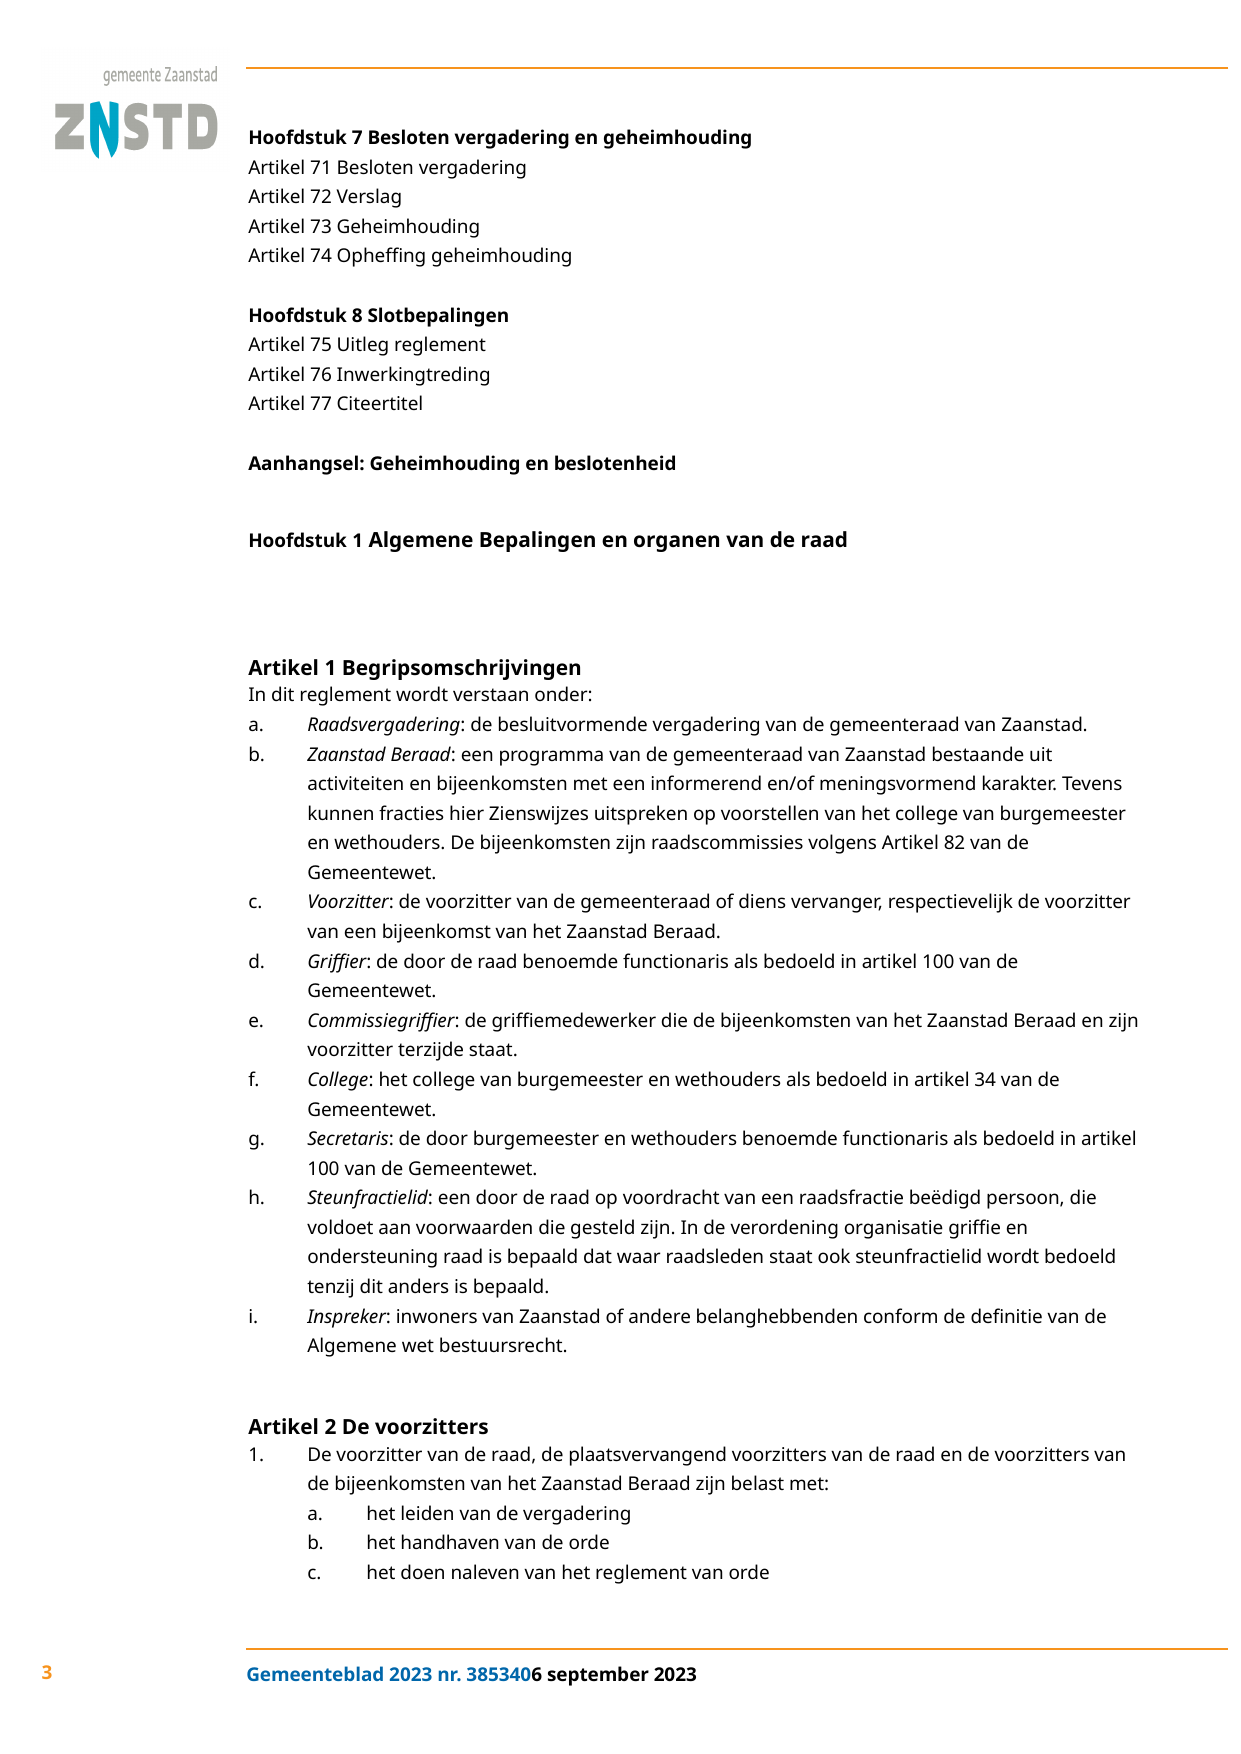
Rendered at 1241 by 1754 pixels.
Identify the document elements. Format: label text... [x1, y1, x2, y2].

list Commissiegriffier: de griffiemedewerker die de bijeenkomsten van het Zaanstad Beraad en zijn voorzitter terzijde staat. [248, 1007, 1152, 1062]
text Artikel 73 Geheimhouding [248, 213, 1152, 239]
list Zaanstad Beraad: een programma van de gemeenteraad van Zaanstad bestaande uit activiteiten en bijeenkomsten met een informerend en/of meningsvormend karakter. Tevens kunnen fracties hier Zienswijzes uitspreken op voorstellen van het college van burgemeester en wethouders. De bijeenkomsten zijn raadscommissies volgens Artikel 82 van de Gemeentewet. [248, 741, 1152, 885]
text Artikel 72 Verslag [248, 183, 1152, 209]
list College: het college van burgemeester en wethouders als bedoeld in artikel 34 van de Gemeentewet. [248, 1066, 1152, 1121]
text Artikel 76 Inwerkingtreding [248, 361, 1152, 387]
text Artikel 77 Citeertitel [248, 391, 1152, 416]
list het leiden van de vergadering [307, 1500, 1152, 1526]
text Artikel 71 Besloten vergadering [248, 154, 1152, 180]
text In dit reglement wordt verstaan onder: [248, 682, 1152, 707]
list het doen naleven van het reglement van orde [307, 1559, 1152, 1585]
text Aanhangsel: Geheimhouding en beslotenheid [248, 450, 1152, 476]
text Artikel 74 Opheffing geheimhouding [248, 243, 1152, 268]
text Artikel 75 Uitleg reglement [248, 331, 1152, 357]
list Griffier: de door de raad benoemde functionaris als bedoeld in artikel 100 van de Gemeentewet. [248, 948, 1152, 1003]
text Hoofdstuk 1 Algemene Bepalingen en organen van de raad [248, 525, 1152, 553]
text Hoofdstuk 7 Besloten vergadering en geheimhouding [248, 124, 1152, 150]
list De voorzitter van de raad, de plaatsvervangend voorzitters van de raad en de voorzitters van de bijeenkomsten van het Zaanstad Beraad zijn belast met: [248, 1441, 1152, 1496]
text Artikel 1 Begripsomschrijvingen [248, 653, 1152, 682]
list Voorzitter: de voorzitter van de gemeenteraad of diens vervanger, respectievelijk de voorzitter van een bijeenkomst van het Zaanstad Beraad. [248, 889, 1152, 944]
picture [41, 47, 231, 172]
text Artikel 2 De voorzitters [248, 1412, 1152, 1441]
list Steunfractielid: een door de raad op voordracht van een raadsfractie beëdigd persoon, die voldoet aan voorwaarden die gesteld zijn. In de verordening organisatie griffie en ondersteuning raad is bepaald dat waar raadsleden staat ook steunfractielid wordt bedoeld tenzij dit anders is bepaald. [248, 1184, 1152, 1299]
list Raadsvergadering: de besluitvormende vergadering van de gemeenteraad van Zaanstad. [248, 711, 1152, 737]
list Secretaris: de door burgemeester en wethouders benoemde functionaris als bedoeld in artikel 100 van de Gemeentewet. [248, 1125, 1152, 1181]
text Hoofdstuk 8 Slotbepalingen [248, 302, 1152, 328]
list Inspreker: inwoners van Zaanstad of andere belanghebbenden conform de definitie van de Algemene wet bestuursrecht. [248, 1303, 1152, 1358]
list het handhaven van de orde [307, 1529, 1152, 1555]
